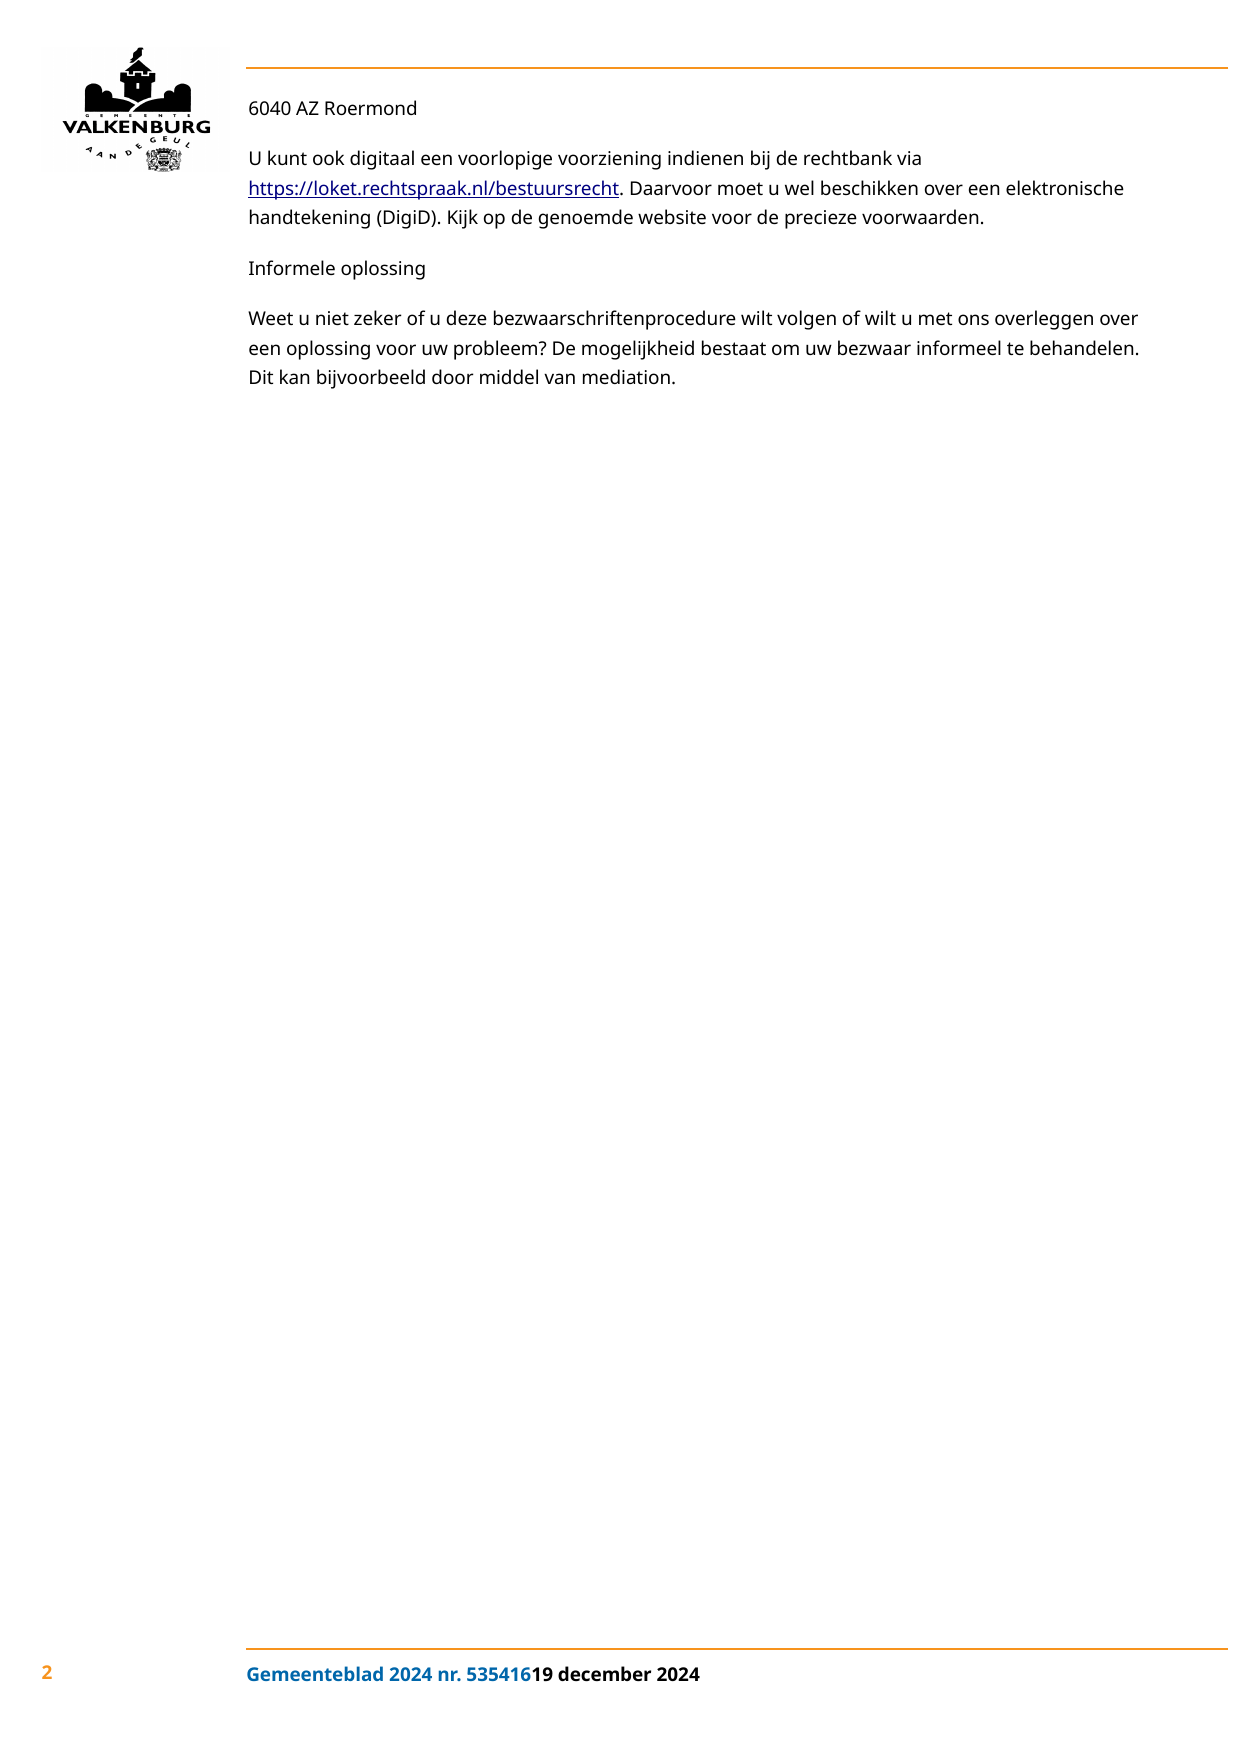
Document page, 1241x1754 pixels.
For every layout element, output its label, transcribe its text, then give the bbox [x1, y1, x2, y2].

text 6040 AZ Roermond [248, 95, 1152, 121]
picture [41, 47, 231, 172]
text U kunt ook digitaal een voorlopige voorziening indienen bij de rechtbank via https://loket.rechtspraak.nl/bestuursrecht. Daarvoor moet u wel beschikken over een elektronische handtekening (DigiD). Kijk op de genoemde website voor de precieze voorwaarden. [248, 145, 1152, 230]
text Weet u niet zeker of u deze bezwaarschriftenprocedure wilt volgen of wilt u met ons overleggen over een oplossing voor uw probleem? De mogelijkheid bestaat om uw bezwaar informeel te behandelen. Dit kan bijvoorbeeld door middel van mediation. [248, 305, 1152, 390]
text Informele oplossing [248, 255, 1152, 281]
